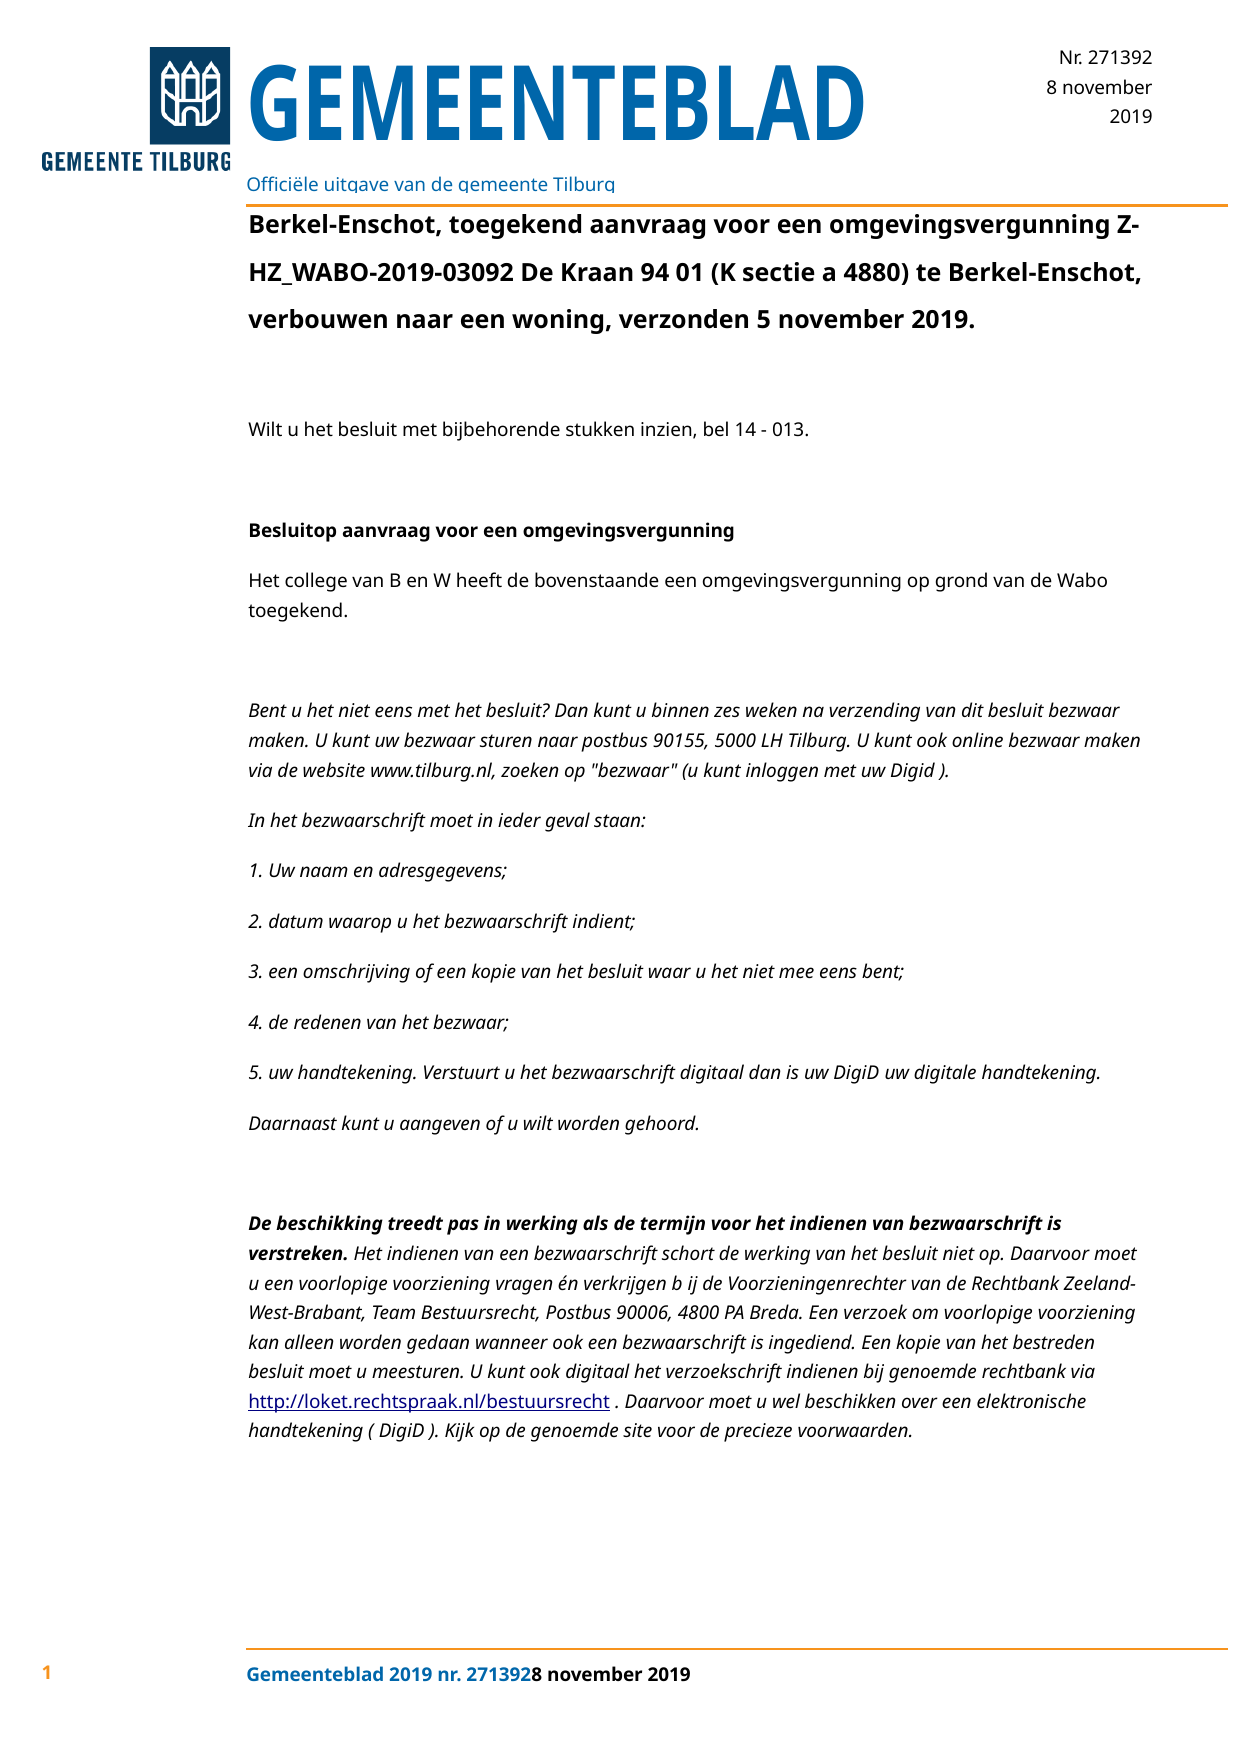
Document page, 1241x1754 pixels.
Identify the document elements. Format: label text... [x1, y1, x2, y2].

text 3. een omschrijving of een kopie van het besluit waar u het niet mee eens bent; [248, 958, 1152, 984]
picture [41, 47, 231, 172]
text In het bezwaarschrift moet in ieder geval staan: [248, 807, 1152, 833]
text De beschikking treedt pas in werking als de termijn voor het indienen van bezwaarschrift is verstreken. Het indienen van een bezwaarschrift schort de werking van het besluit niet op. Daarvoor moet u een voorlopige voorziening vragen én verkrijgen b ij de Voorzieningenrechter van de Rechtbank Zeeland-West-Brabant, Team Bestuursrecht, Postbus 90006, 4800 PA Breda. Een verzoek om voorlopige voorziening kan alleen worden gedaan wanneer ook een bezwaarschrift is ingediend. Een kopie van het bestreden besluit moet u meesturen. U kunt ook digitaal het verzoekschrift indienen bij genoemde rechtbank via http://loket.rechtspraak.nl/bestuursrecht . Daarvoor moet u wel beschikken over een elektronische handtekening ( DigiD ). Kijk op de genoemde site voor de precieze voorwaarden. [248, 1211, 1152, 1443]
text 2. datum waarop u het bezwaarschrift indient; [248, 908, 1152, 934]
text Bent u het niet eens met het besluit? Dan kunt u binnen zes weken na verzending van dit besluit bezwaar maken. U kunt uw bezwaar sturen naar postbus 90155, 5000 LH Tilburg. U kunt ook online bezwaar maken via de website www.tilburg.nl, zoeken op "bezwaar" (u kunt inloggen met uw Digid ). [248, 698, 1152, 782]
text Berkel-Enschot, toegekend aanvraag voor een omgevingsvergunning Z-HZ_WABO-2019-03092 De Kraan 94 01 (K sectie a 4880) te Berkel-Enschot, verbouwen naar een woning, verzonden 5 november 2019. [248, 207, 1152, 336]
text 1. Uw naam en adresgegevens; [248, 858, 1152, 883]
text Het college van B en W heeft de bovenstaande een omgevingsvergunning op grond van de Wabo toegekend. [248, 567, 1152, 622]
text 5. uw handtekening. Verstuurt u het bezwaarschrift digitaal dan is uw DigiD uw digitale handtekening. [248, 1059, 1152, 1085]
text Daarnaast kunt u aangeven of u wilt worden gehoord. [248, 1110, 1152, 1135]
text Wilt u het besluit met bijbehorende stukken inzien, bel 14 - 013. [248, 416, 1152, 442]
text Besluitop aanvraag voor een omgevingsvergunning [248, 517, 1152, 542]
text 4. de redenen van het bezwaar; [248, 1009, 1152, 1034]
